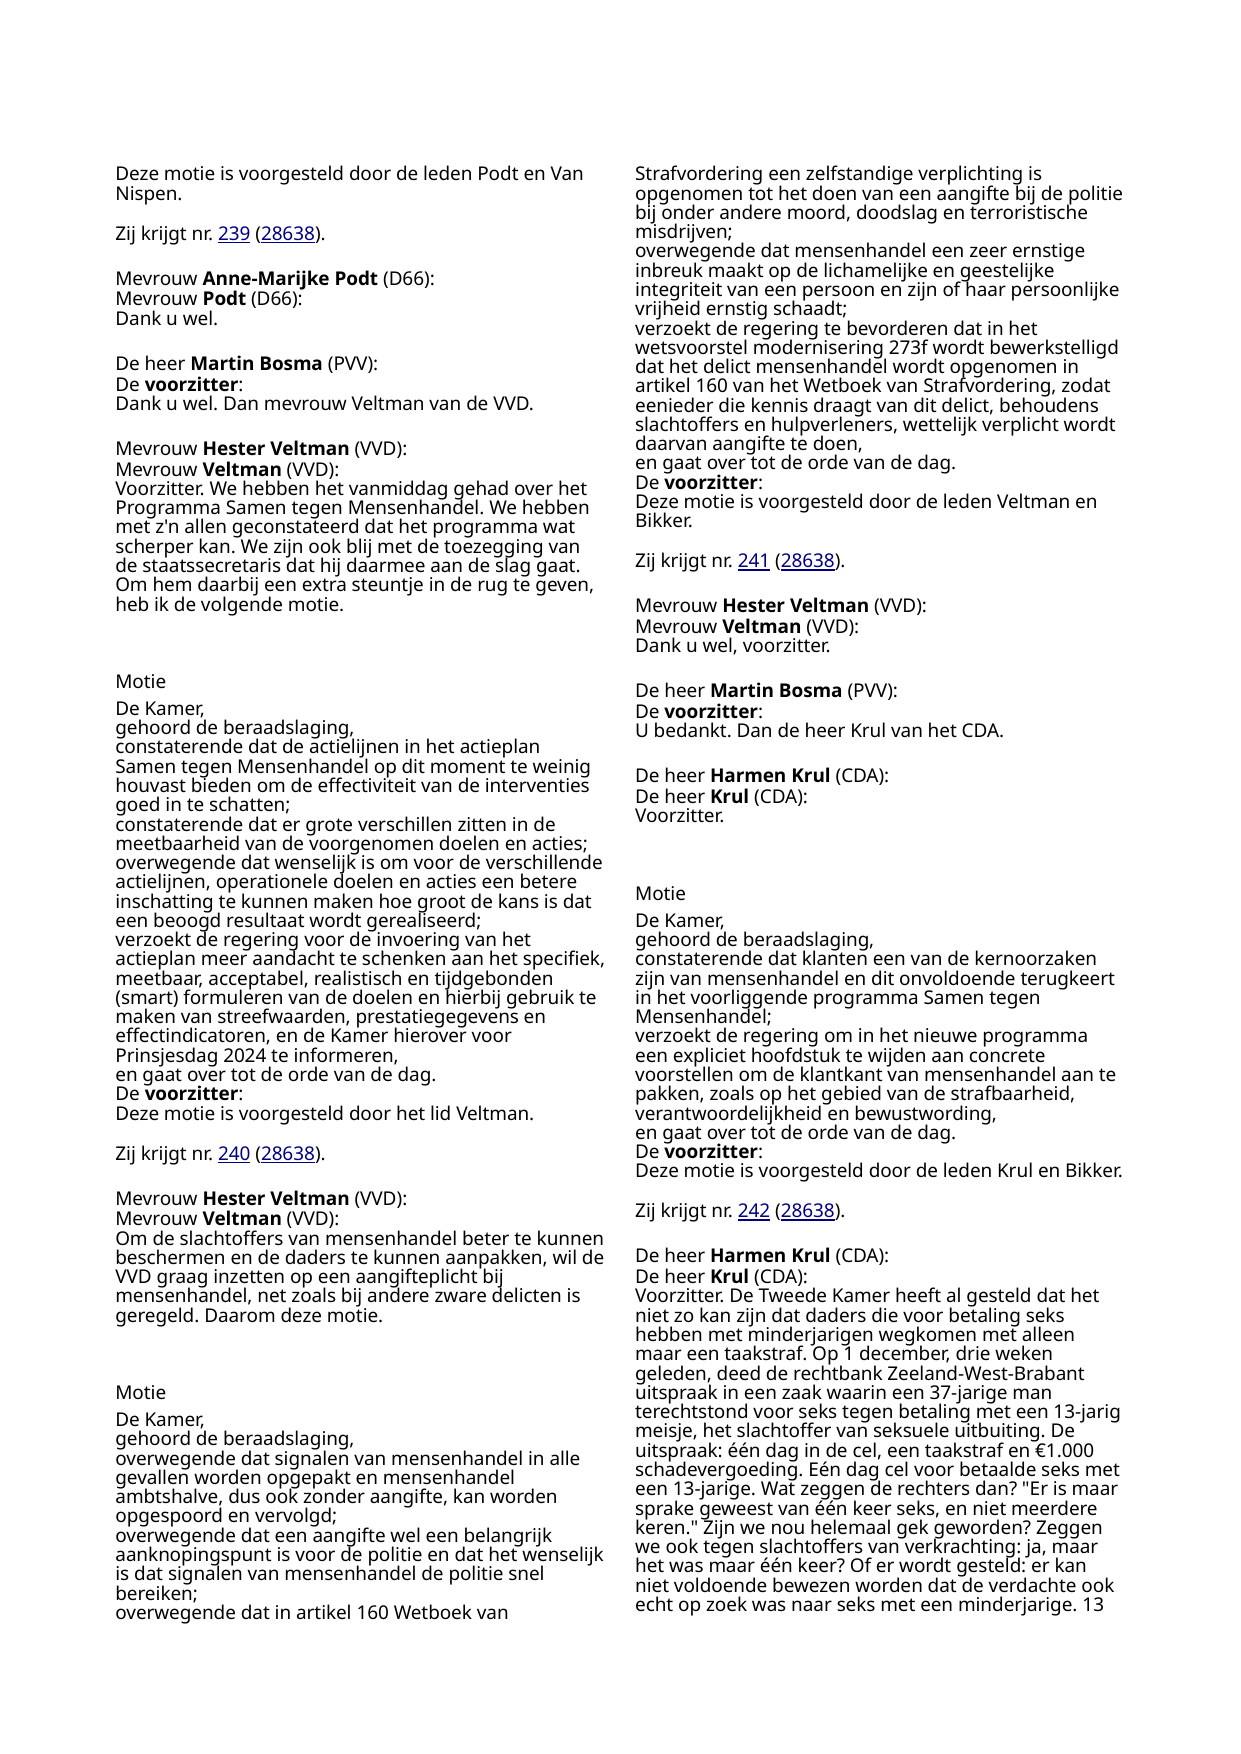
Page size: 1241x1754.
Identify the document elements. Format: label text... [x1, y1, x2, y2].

text Zij krijgt nr. 240 (28638). [115, 1144, 605, 1164]
text De heer Harmen Krul (CDA): [635, 762, 1125, 788]
text Strafvordering een zelfstandige verplichting is opgenomen tot het doen van een aangifte bij de politie bij onder andere moord, doodslag en terroristische misdrijven; [635, 165, 1125, 242]
text De heer Martin Bosma (PVV): [115, 350, 605, 376]
text overwegende dat signalen van mensenhandel in alle gevallen worden opgepakt en mensenhandel ambtshalve, dus ook zonder aangifte, kan worden opgespoord en vervolgd; [115, 1450, 605, 1527]
text De Kamer, [115, 1411, 605, 1430]
text U bedankt. Dan de heer Krul van het CDA. [635, 722, 1125, 742]
text Zij krijgt nr. 241 (28638). [635, 552, 1125, 571]
text Deze motie is voorgesteld door de leden Veltman en Bikker. [635, 493, 1125, 531]
text Motie [115, 668, 605, 694]
text gehoord de beraadslaging, [115, 719, 605, 738]
text De heer Harmen Krul (CDA): [635, 1242, 1125, 1268]
text Voorzitter. [635, 807, 1125, 827]
text Zij krijgt nr. 239 (28638). [115, 224, 605, 244]
text Motie [115, 1379, 605, 1405]
text en gaat over tot de orde van de dag. [635, 454, 1125, 474]
text Deze motie is voorgesteld door de leden Krul en Bikker. [635, 1162, 1125, 1182]
text Mevrouw Veltman (VVD): [115, 1210, 605, 1230]
text Mevrouw Hester Veltman (VVD): [115, 435, 605, 461]
text overwegende dat wenselijk is om voor de verschillende actielijnen, operationele doelen en acties een betere inschatting te kunnen maken hoe groot de kans is dat een beoogd resultaat wordt gerealiseerd; [115, 854, 605, 931]
text Dank u wel, voorzitter. [635, 637, 1125, 657]
text Voorzitter. We hebben het vanmiddag gehad over het Programma Samen tegen Mensenhandel. We hebben met z'n allen geconstateerd dat het programma wat scherper kan. We zijn ook blij met de toezegging van de staatssecretaris dat hij daarmee aan de slag gaat. Om hem daarbij een extra steuntje in de rug te geven, heb ik de volgende motie. [115, 480, 605, 615]
text gehoord de beraadslaging, [635, 931, 1125, 950]
text De Kamer, [115, 700, 605, 719]
text verzoekt de regering om in het nieuwe programma een expliciet hoofdstuk te wijden aan concrete voorstellen om de klantkant van mensenhandel aan te pakken, zoals op het gebied van de strafbaarheid, verantwoordelijkheid en bewustwording, [635, 1027, 1125, 1124]
text Zij krijgt nr. 242 (28638). [635, 1202, 1125, 1222]
text De voorzitter: [115, 376, 605, 395]
text De voorzitter: [635, 1143, 1125, 1162]
text Dank u wel. Dan mevrouw Veltman van de VVD. [115, 395, 605, 414]
text constaterende dat er grote verschillen zitten in de meetbaarheid van de voorgenomen doelen en acties; [115, 816, 605, 854]
text constaterende dat de actielijnen in het actieplan Samen tegen Mensenhandel op dit moment te weinig houvast bieden om de effectiviteit van de interventies goed in te schatten; [115, 738, 605, 816]
text Dank u wel. [115, 310, 605, 329]
text De heer Krul (CDA): [635, 1268, 1125, 1287]
text overwegende dat in artikel 160 Wetboek van [115, 1604, 605, 1623]
text De voorzitter: [635, 703, 1125, 722]
text overwegende dat mensenhandel een zeer ernstige inbreuk maakt op de lichamelijke en geestelijke integriteit van een persoon en zijn of haar persoonlijke vrijheid ernstig schaadt; [635, 242, 1125, 319]
text en gaat over tot de orde van de dag. [115, 1066, 605, 1085]
text Voorzitter. De Tweede Kamer heeft al gesteld dat het niet zo kan zijn dat daders die voor betaling seks hebben met minderjarigen wegkomen met alleen maar een taakstraf. Op 1 december, drie weken geleden, deed de rechtbank Zeeland-West-Brabant uitspraak in een zaak waarin een 37-jarige man terechtstond voor seks tegen betaling met een 13-jarig meisje, het slachtoffer van seksuele uitbuiting. De uitspraak: één dag in de cel, een taakstraf en €1.000 schadevergoeding. Eén dag cel voor betaalde seks met een 13-jarige. Wat zeggen de rechters dan? "Er is maar sprake geweest van één keer seks, en niet meerdere keren." Zijn we nou helemaal gek geworden? Zeggen we ook tegen slachtoffers van verkrachting: ja, maar het was maar één keer? Of er wordt gesteld: er kan niet voldoende bewezen worden dat de verdachte ook echt op zoek was naar seks met een minderjarige. 13 [635, 1287, 1125, 1615]
text De Kamer, [635, 912, 1125, 931]
text verzoekt de regering te bevorderen dat in het wetsvoorstel modernisering 273f wordt bewerkstelligd dat het delict mensenhandel wordt opgenomen in artikel 160 van het Wetboek van Strafvordering, zodat eenieder die kennis draagt van dit delict, behoudens slachtoffers en hulpverleners, wettelijk verplicht wordt daarvan aangifte te doen, [635, 319, 1125, 454]
text De heer Krul (CDA): [635, 788, 1125, 807]
text Motie [635, 880, 1125, 906]
text overwegende dat een aangifte wel een belangrijk aanknopingspunt is voor de politie en dat het wenselijk is dat signalen van mensenhandel de politie snel bereiken; [115, 1527, 605, 1604]
text De voorzitter: [635, 474, 1125, 493]
text Mevrouw Podt (D66): [115, 290, 605, 310]
text De voorzitter: [115, 1085, 605, 1104]
text Mevrouw Anne-Marijke Podt (D66): [115, 265, 605, 290]
text Mevrouw Veltman (VVD): [115, 461, 605, 480]
text Mevrouw Veltman (VVD): [635, 618, 1125, 637]
text Mevrouw Hester Veltman (VVD): [115, 1185, 605, 1210]
text Mevrouw Hester Veltman (VVD): [635, 592, 1125, 618]
text en gaat over tot de orde van de dag. [635, 1124, 1125, 1143]
text De heer Martin Bosma (PVV): [635, 677, 1125, 703]
text constaterende dat klanten een van de kernoorzaken zijn van mensenhandel en dit onvoldoende terugkeert in het voorliggende programma Samen tegen Mensenhandel; [635, 950, 1125, 1027]
text Deze motie is voorgesteld door de leden Podt en Van Nispen. [115, 165, 605, 204]
text gehoord de beraadslaging, [115, 1430, 605, 1450]
text verzoekt de regering voor de invoering van het actieplan meer aandacht te schenken aan het specifiek, meetbaar, acceptabel, realistisch en tijdgebonden (smart) formuleren van de doelen en hierbij gebruik te maken van streefwaarden, prestatiegegevens en effectindicatoren, en de Kamer hierover voor Prinsjesdag 2024 te informeren, [115, 931, 605, 1066]
text Deze motie is voorgesteld door het lid Veltman. [115, 1104, 605, 1124]
text Om de slachtoffers van mensenhandel beter te kunnen beschermen en de daders te kunnen aanpakken, wil de VVD graag inzetten op een aangifteplicht bij mensenhandel, net zoals bij andere zware delicten is geregeld. Daarom deze motie. [115, 1230, 605, 1326]
